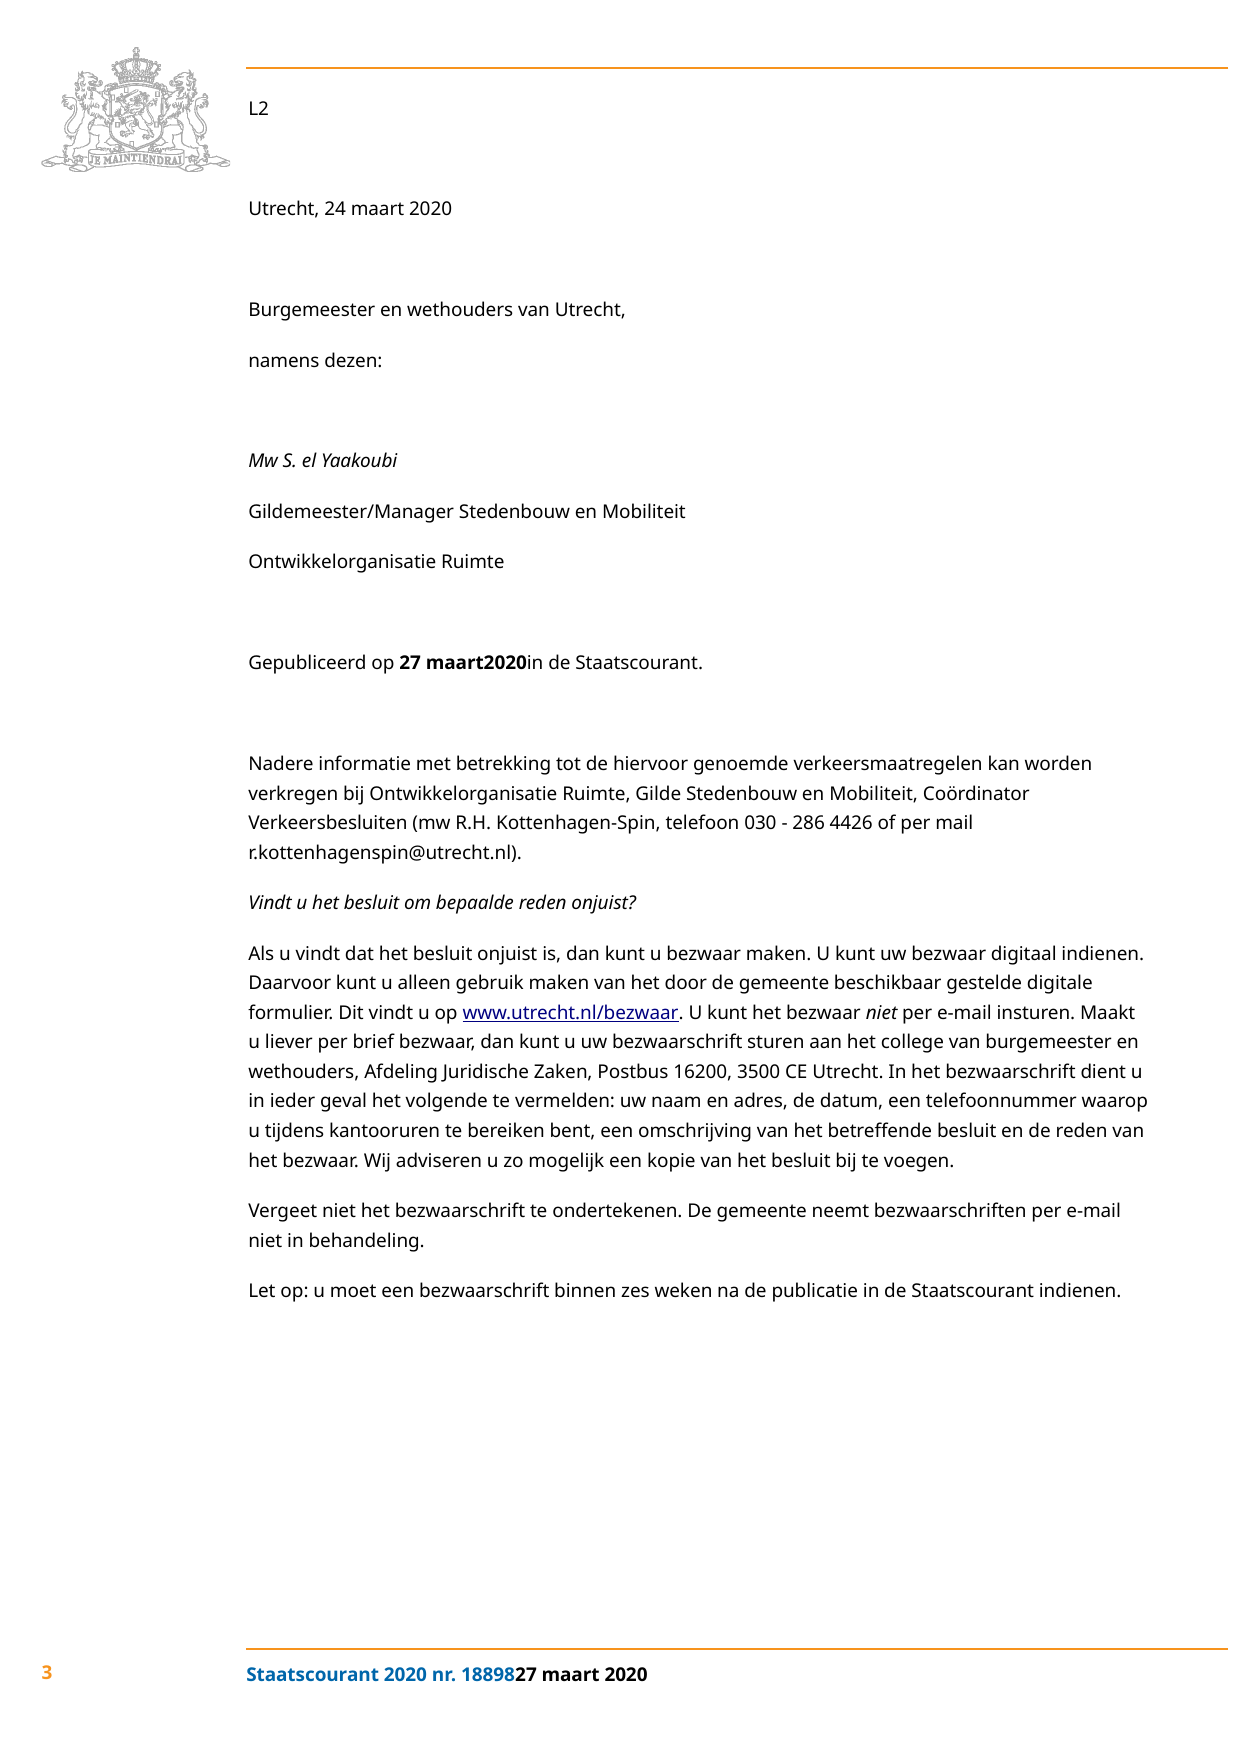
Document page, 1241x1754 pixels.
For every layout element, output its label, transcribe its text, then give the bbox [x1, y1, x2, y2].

picture [41, 47, 231, 172]
text Nadere informatie met betrekking tot de hiervoor genoemde verkeersmaatregelen kan worden verkregen bij Ontwikkelorganisatie Ruimte, Gilde Stedenbouw en Mobiliteit, Coördinator Verkeersbesluiten (mw R.H. Kottenhagen-Spin, telefoon 030 - 286 4426 of per mail r.kottenhagenspin@utrecht.nl). [248, 750, 1152, 865]
text Gepubliceerd op 27 maart2020in de Staatscourant. [248, 649, 1152, 675]
text Let op: u moet een bezwaarschrift binnen zes weken na de publicatie in de Staatscourant indienen. [248, 1277, 1152, 1303]
text L2 [248, 95, 1152, 121]
text namens dezen: [248, 347, 1152, 373]
text Gildemeester/Manager Stedenbouw en Mobiliteit [248, 498, 1152, 524]
text Als u vindt dat het besluit onjuist is, dan kunt u bezwaar maken. U kunt uw bezwaar digitaal indienen. Daarvoor kunt u alleen gebruik maken van het door de gemeente beschikbaar gestelde digitale formulier. Dit vindt u op www.utrecht.nl/bezwaar. U kunt het bezwaar niet per e-mail insturen. Maakt u liever per brief bezwaar, dan kunt u uw bezwaarschrift sturen aan het college van burgemeester en wethouders, Afdeling Juridische Zaken, Postbus 16200, 3500 CE Utrecht. In het bezwaarschrift dient u in ieder geval het volgende te vermelden: uw naam en adres, de datum, een telefoonnummer waarop u tijdens kantooruren te bereiken bent, een omschrijving van het betreffende besluit en de reden van het bezwaar. Wij adviseren u zo mogelijk een kopie van het besluit bij te voegen. [248, 940, 1152, 1173]
text Utrecht, 24 maart 2020 [248, 196, 1152, 221]
text Mw S. el Yaakoubi [248, 448, 1152, 473]
text Burgemeester en wethouders van Utrecht, [248, 296, 1152, 322]
text Vindt u het besluit om bepaalde reden onjuist? [248, 889, 1152, 915]
text Ontwikkelorganisatie Ruimte [248, 548, 1152, 574]
text Vergeet niet het bezwaarschrift te ondertekenen. De gemeente neemt bezwaarschriften per e-mail niet in behandeling. [248, 1197, 1152, 1253]
